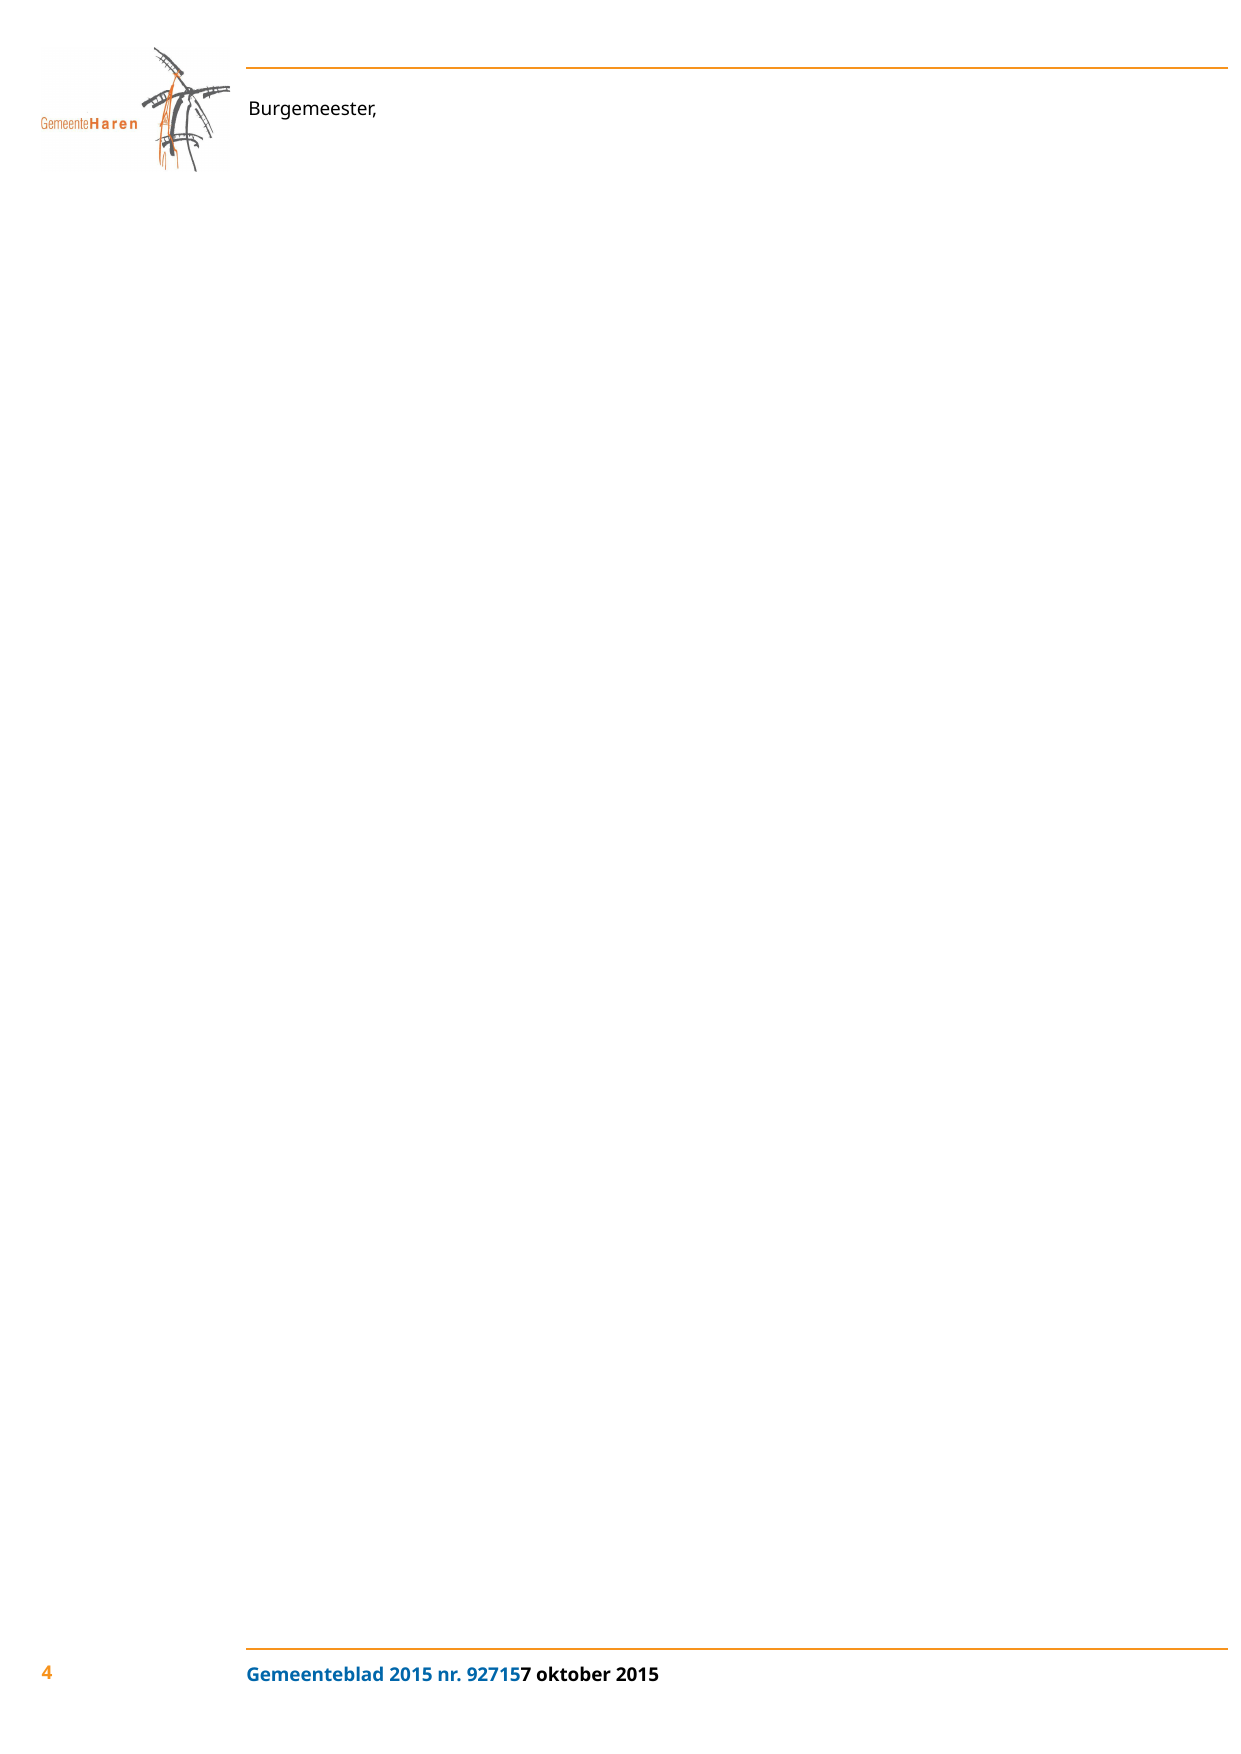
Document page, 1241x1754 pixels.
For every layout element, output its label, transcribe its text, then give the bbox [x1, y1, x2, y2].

text Burgemeester, [248, 95, 1152, 121]
picture [41, 47, 231, 172]
